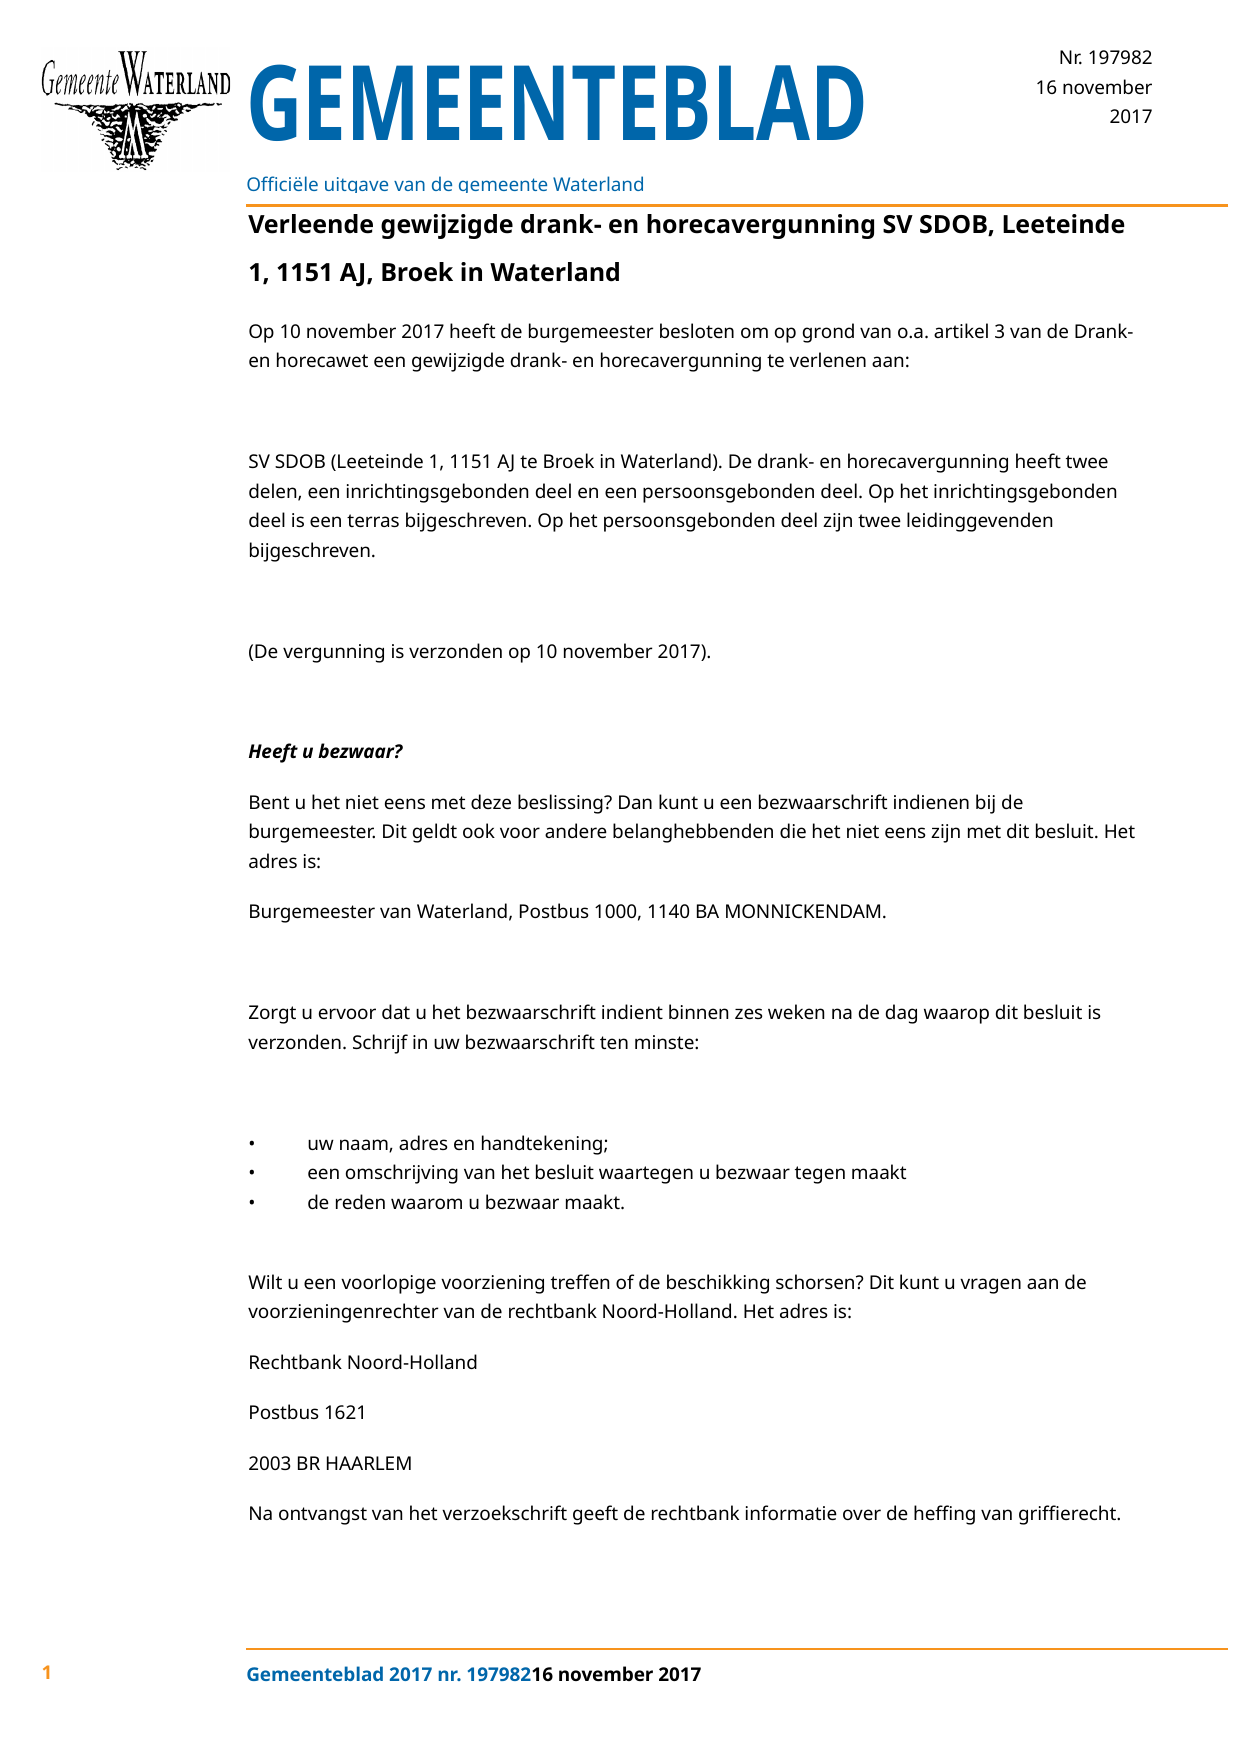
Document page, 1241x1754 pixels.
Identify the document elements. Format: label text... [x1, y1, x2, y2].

list de reden waarom u bezwaar maakt. [248, 1189, 1152, 1215]
text Postbus 1621 [248, 1399, 1152, 1425]
list een omschrijving van het besluit waartegen u bezwaar tegen maakt [248, 1159, 1152, 1185]
text Na ontvangst van het verzoekschrift geeft de rechtbank informatie over de heffing van griffierecht. [248, 1500, 1152, 1526]
list uw naam, adres en handtekening; [248, 1130, 1152, 1156]
picture [41, 47, 231, 172]
text Heeft u bezwaar? [248, 739, 1152, 764]
text (De vergunning is verzonden op 10 november 2017). [248, 638, 1152, 664]
text Bent u het niet eens met deze beslissing? Dan kunt u een bezwaarschrift indienen bij de burgemeester. Dit geldt ook voor andere belanghebbenden die het niet eens zijn met dit besluit. Het adres is: [248, 789, 1152, 874]
text Op 10 november 2017 heeft de burgemeester besloten om op grond van o.a. artikel 3 van de Drank- en horecawet een gewijzigde drank- en horecavergunning te verlenen aan: [248, 318, 1152, 373]
text Verleende gewijzigde drank- en horecavergunning SV SDOB, Leeteinde 1, 1151 AJ, Broek in Waterland [248, 207, 1152, 288]
text Burgemeester van Waterland, Postbus 1000, 1140 BA MONNICKENDAM. [248, 899, 1152, 924]
text Rechtbank Noord-Holland [248, 1349, 1152, 1375]
text SV SDOB (Leeteinde 1, 1151 AJ te Broek in Waterland). De drank- en horecavergunning heeft twee delen, een inrichtingsgebonden deel en een persoonsgebonden deel. Op het inrichtingsgebonden deel is een terras bijgeschreven. Op het persoonsgebonden deel zijn twee leidinggevenden bijgeschreven. [248, 448, 1152, 563]
text Zorgt u ervoor dat u het bezwaarschrift indient binnen zes weken na de dag waarop dit besluit is verzonden. Schrijf in uw bezwaarschrift ten minste: [248, 999, 1152, 1055]
text Wilt u een voorlopige voorziening treffen of de beschikking schorsen? Dit kunt u vragen aan de voorzieningenrechter van de rechtbank Noord-Holland. Het adres is: [248, 1269, 1152, 1324]
text 2003 BR HAARLEM [248, 1450, 1152, 1476]
